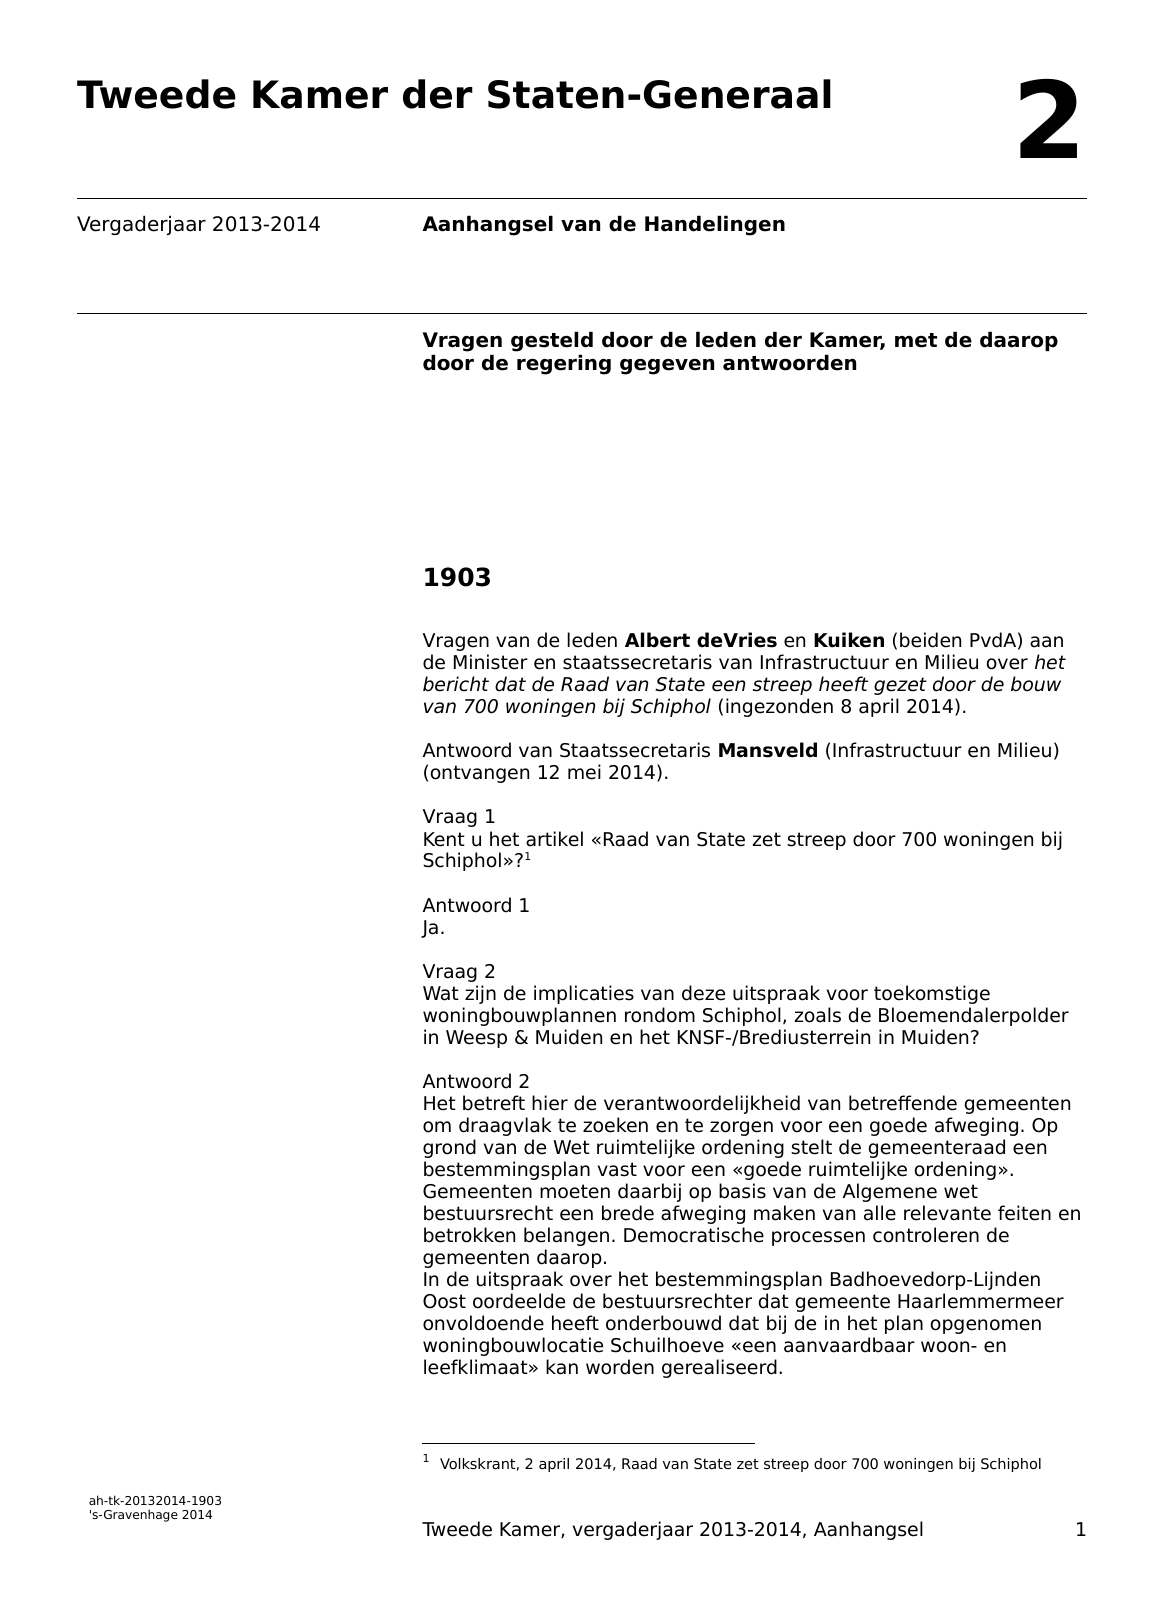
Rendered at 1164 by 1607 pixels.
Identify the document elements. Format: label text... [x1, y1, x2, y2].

table_cell Vragen gesteld door de leden der Kamer, met de daarop door de regering gegeven antwoorden [422, 314, 1087, 375]
text Volkskrant, 2 april 2014, Raad van State zet streep door 700 woningen bij Schiphol [422, 1452, 1087, 1474]
table_cell Aanhangsel van de Handelingen [422, 199, 1087, 313]
text Wat zijn de implicaties van deze uitspraak voor toekomstige woningbouwplannen rondom Schiphol, zoals de Bloemendalerpolder in Weesp & Muiden en het KNSF-/Brediusterrein in Muiden? [422, 983, 1087, 1049]
text 's-Gravenhage 2014 [88, 1508, 323, 1522]
text Vragen van de leden Albert deVries en Kuiken (beiden PvdA) aan de Minister en staatssecretaris van Infrastructuur en Milieu over het bericht dat de Raad van State een streep heeft gezet door de bouw van 700 woningen bij Schiphol (ingezonden 8 april 2014). [422, 630, 1087, 718]
text Antwoord van Staatssecretaris Mansveld (Infrastructuur en Milieu) (ontvangen 12 mei 2014). [422, 740, 1087, 784]
text Antwoord 2 [422, 1071, 1087, 1093]
table_header 2 [886, 59, 1087, 198]
table_cell [77, 314, 422, 375]
text ah-tk-20132014-1903 [88, 1494, 323, 1508]
text Vraag 1 [422, 806, 1087, 828]
text 1903 [422, 563, 1087, 592]
text Ja. [422, 917, 1087, 938]
text Antwoord 1 [422, 894, 1087, 917]
text Vraag 2 [422, 961, 1087, 983]
table_header Tweede Kamer der Staten-Generaal [77, 59, 886, 198]
text Kent u het artikel «Raad van State zet streep door 700 woningen bij Schiphol»? [422, 828, 1087, 872]
text Het betreft hier de verantwoordelijkheid van betreffende gemeenten om draagvlak te zoeken en te zorgen voor een goede afweging. Op grond van de Wet ruimtelijke ordening stelt de gemeenteraad een bestemmingsplan vast voor een «goede ruimtelijke ordening». Gemeenten moeten daarbij op basis van de Algemene wet bestuursrecht een brede afweging maken van alle relevante feiten en betrokken belangen. Democratische processen controleren de gemeenten daarop. [422, 1093, 1087, 1269]
text In de uitspraak over het bestemmingsplan Badhoevedorp-Lijnden Oost oordeelde de bestuursrechter dat gemeente Haarlemmermeer onvoldoende heeft onderbouwd dat bij de in het plan opgenomen woningbouwlocatie Schuilhoeve «een aanvaardbaar woon- en leefklimaat» kan worden gerealiseerd. [422, 1269, 1087, 1378]
table_cell Vergaderjaar 2013-2014 [77, 199, 422, 313]
